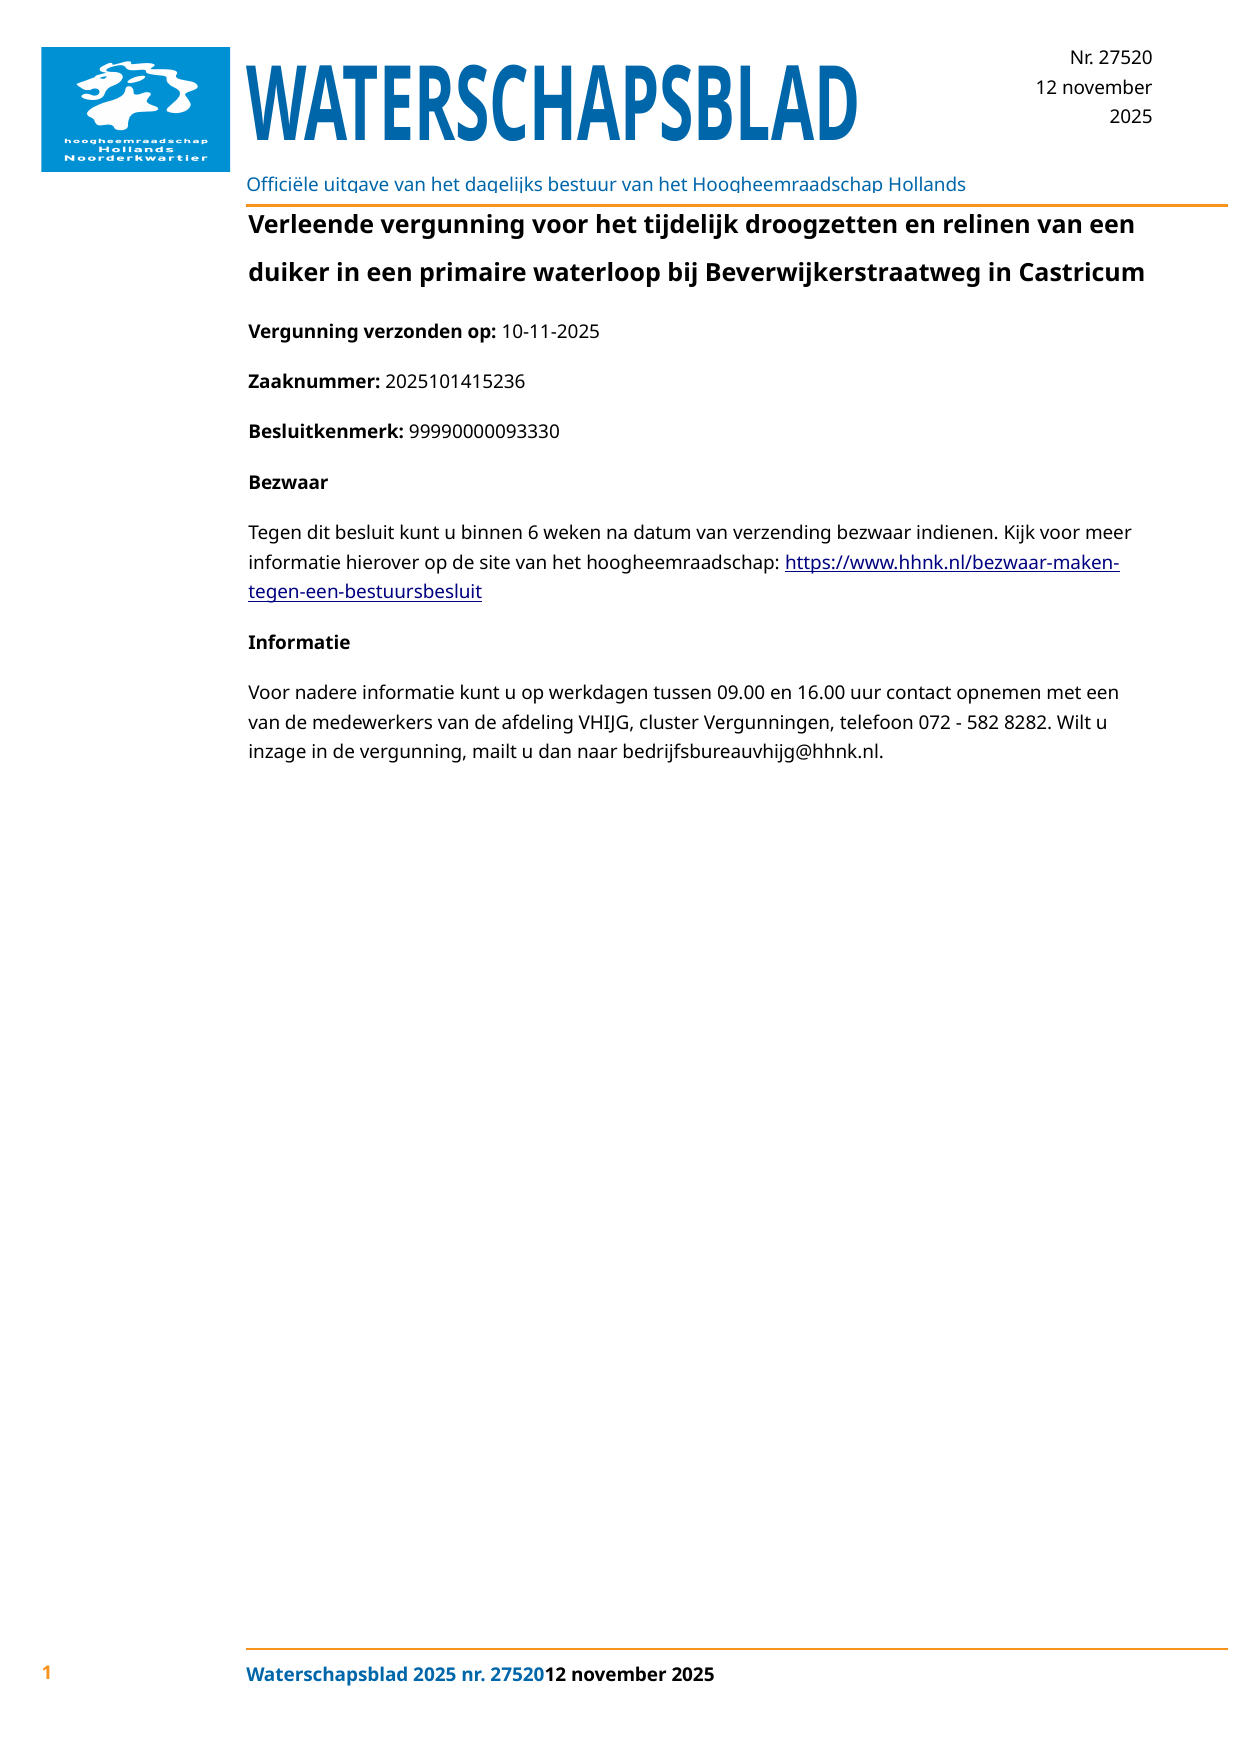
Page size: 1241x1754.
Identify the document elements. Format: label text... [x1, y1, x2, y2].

text Verleende vergunning voor het tijdelijk droogzetten en relinen van een duiker in een primaire waterloop bij Beverwijkerstraatweg in Castricum [248, 207, 1152, 288]
text Tegen dit besluit kunt u binnen 6 weken na datum van verzending bezwaar indienen. Kijk voor meer informatie hierover op de site van het hoogheemraadschap: https://www.hhnk.nl/bezwaar-maken-tegen-een-bestuursbesluit [248, 519, 1152, 604]
picture [118, 62, 197, 112]
text Zaaknummer: 2025101415236 [248, 368, 1152, 394]
text Vergunning verzonden op: 10-11-2025 [248, 318, 1152, 344]
picture [78, 64, 122, 99]
text Besluitkenmerk: 99990000093330 [248, 419, 1152, 444]
text Voor nadere informatie kunt u op werkdagen tussen 09.00 en 16.00 uur contact opnemen met een van de medewerkers van de afdeling VHIJG, cluster Vergunningen, telefoon 072 - 582 8282. Wilt u inzage in de vergunning, mailt u dan naar bedrijfsbureauvhijg@hhnk.nl. [248, 679, 1152, 764]
picture [88, 87, 157, 130]
text Informatie [248, 629, 1152, 655]
text Bezwaar [248, 469, 1152, 495]
picture [129, 76, 144, 82]
